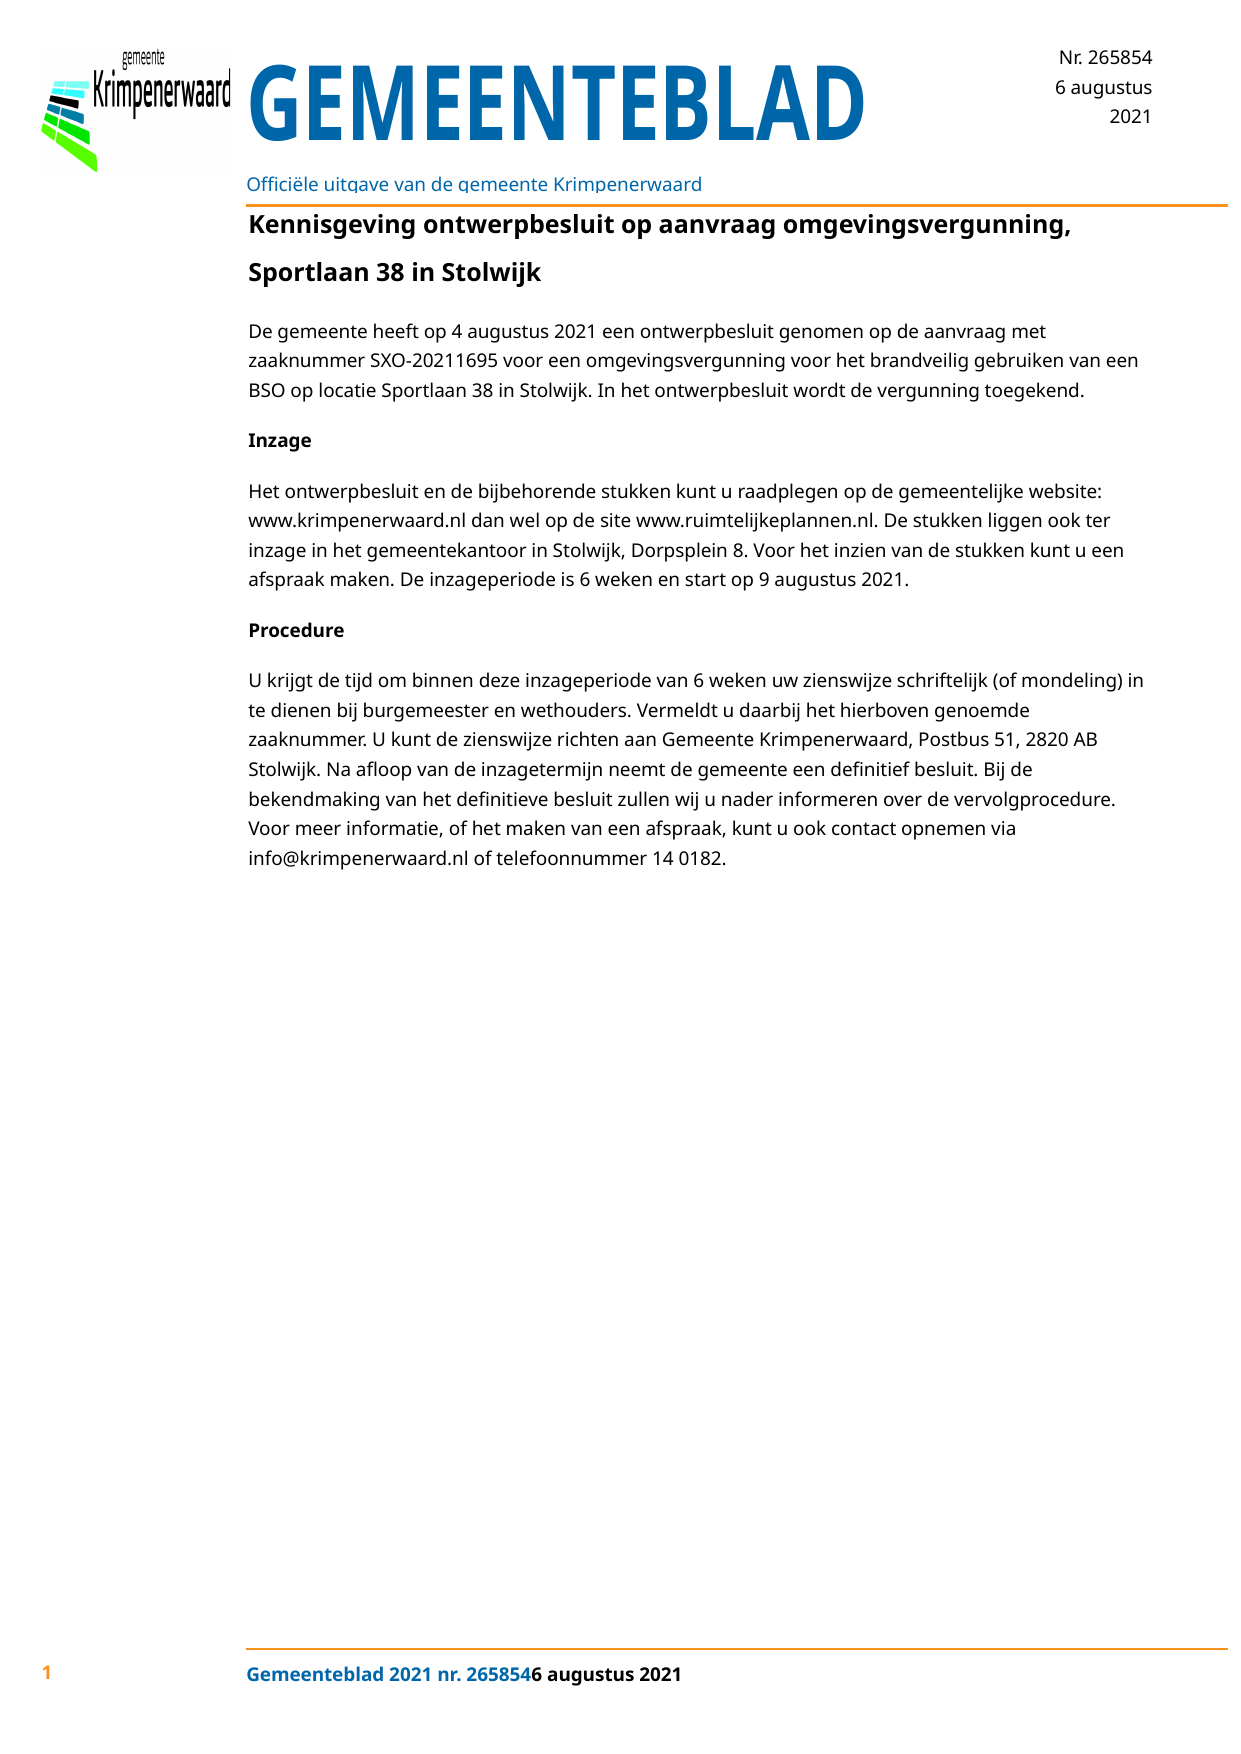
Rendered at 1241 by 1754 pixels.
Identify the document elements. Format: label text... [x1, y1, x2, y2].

text Procedure [248, 617, 1152, 643]
text U krijgt de tijd om binnen deze inzageperiode van 6 weken uw zienswijze schriftelijk (of mondeling) in te dienen bij burgemeester en wethouders. Vermeldt u daarbij het hierboven genoemde zaaknummer. U kunt de zienswijze richten aan Gemeente Krimpenerwaard, Postbus 51, 2820 AB Stolwijk. Na afloop van de inzagetermijn neemt de gemeente een definitief besluit. Bij de bekendmaking van het definitieve besluit zullen wij u nader informeren over de vervolgprocedure. Voor meer informatie, of het maken van een afspraak, kunt u ook contact opnemen via info@krimpenerwaard.nl of telefoonnummer 14 0182. [248, 667, 1152, 871]
text Inzage [248, 427, 1152, 453]
picture [41, 47, 231, 172]
text Kennisgeving ontwerpbesluit op aanvraag omgevingsvergunning, Sportlaan 38 in Stolwijk [248, 207, 1152, 288]
text Het ontwerpbesluit en de bijbehorende stukken kunt u raadplegen op de gemeentelijke website: www.krimpenerwaard.nl dan wel op de site www.ruimtelijkeplannen.nl. De stukken liggen ook ter inzage in het gemeentekantoor in Stolwijk, Dorpsplein 8. Voor het inzien van de stukken kunt u een afspraak maken. De inzageperiode is 6 weken en start op 9 augustus 2021. [248, 478, 1152, 592]
text De gemeente heeft op 4 augustus 2021 een ontwerpbesluit genomen op de aanvraag met zaaknummer SXO-20211695 voor een omgevingsvergunning voor het brandveilig gebruiken van een BSO op locatie Sportlaan 38 in Stolwijk. In het ontwerpbesluit wordt de vergunning toegekend. [248, 318, 1152, 403]
